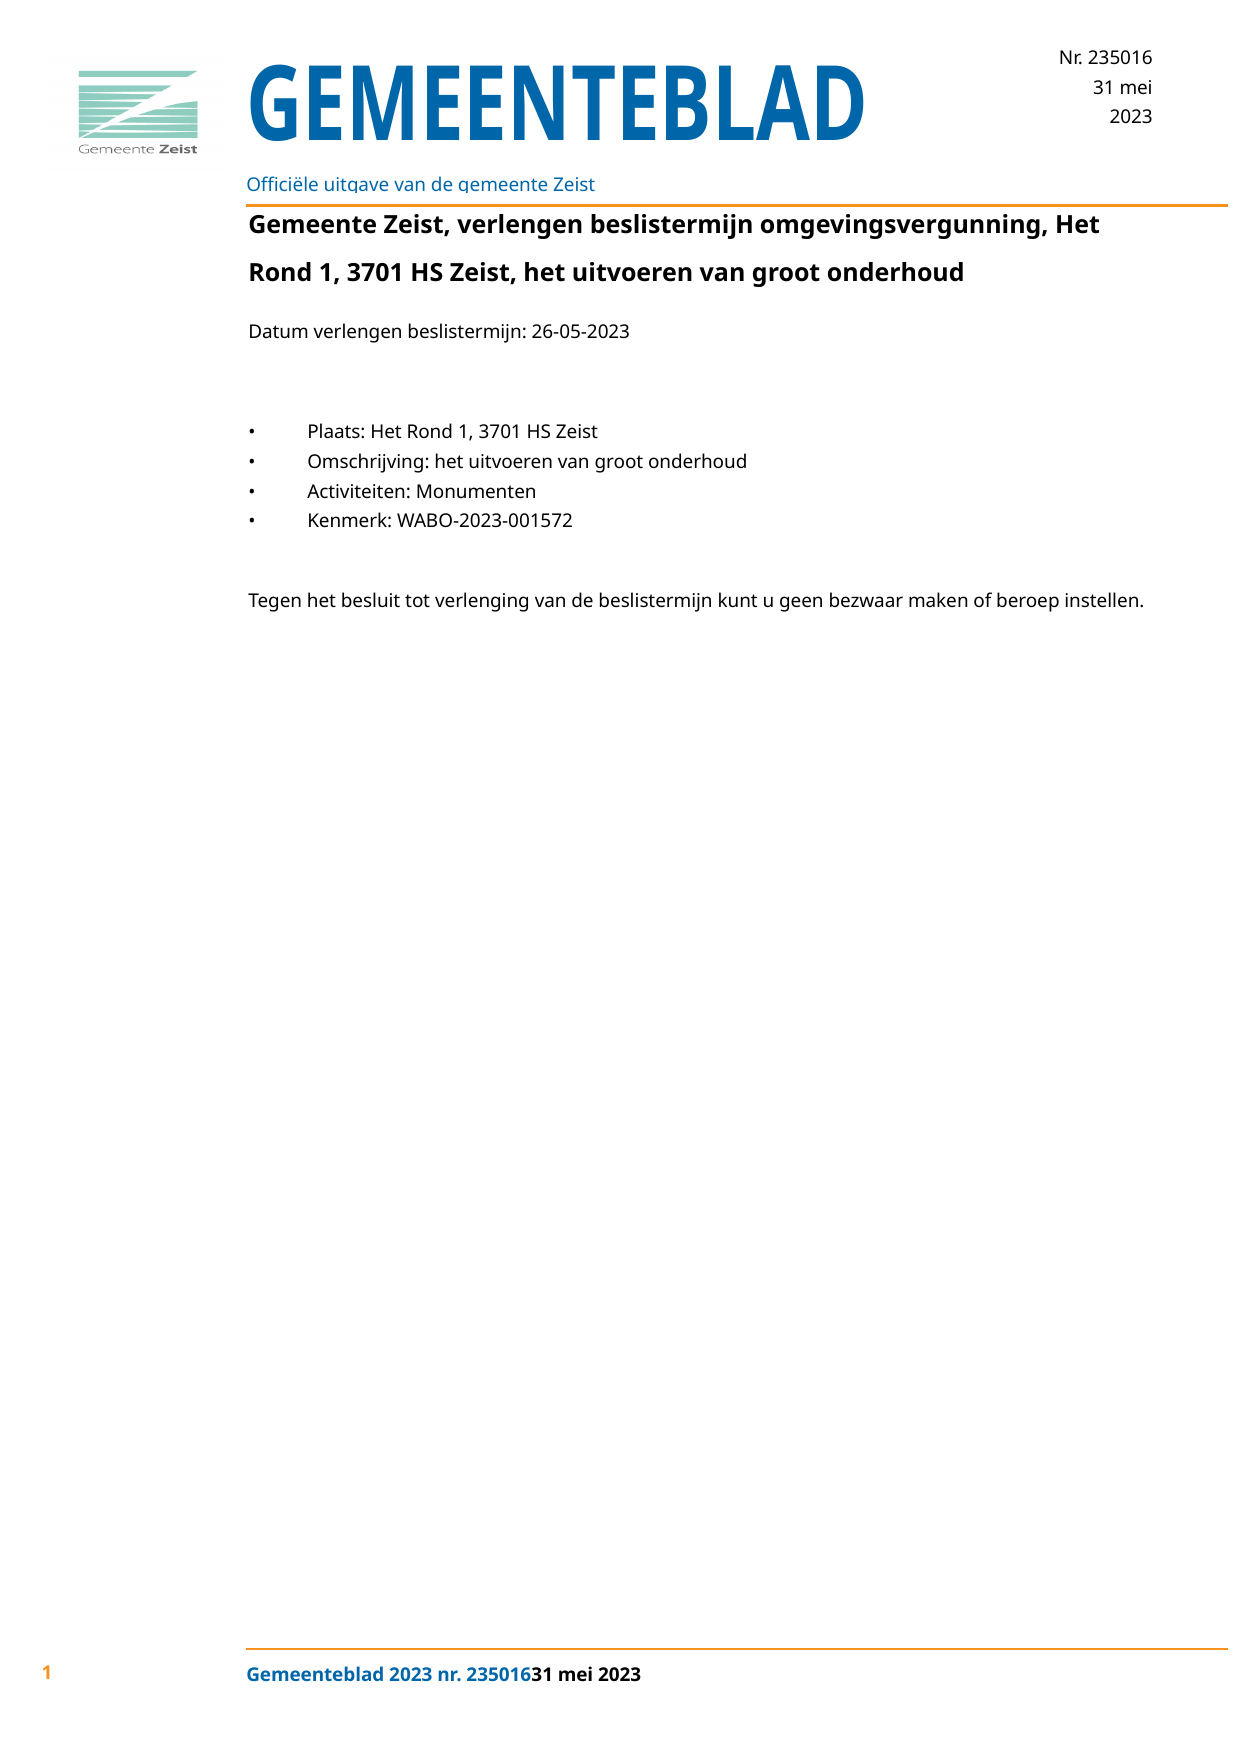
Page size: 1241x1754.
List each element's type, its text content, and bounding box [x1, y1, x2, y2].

list Activiteiten: Monumenten [248, 478, 1152, 504]
text Tegen het besluit tot verlenging van de beslistermijn kunt u geen bezwaar maken of beroep instellen. [248, 587, 1152, 613]
list Kenmerk: WABO-2023-001572 [248, 507, 1152, 533]
text Datum verlengen beslistermijn: 26-05-2023 [248, 318, 1152, 344]
list Plaats: Het Rond 1, 3701 HS Zeist [248, 419, 1152, 444]
text Gemeente Zeist, verlengen beslistermijn omgevingsvergunning, Het Rond 1, 3701 HS Zeist, het uitvoeren van groot onderhoud [248, 207, 1152, 288]
list Omschrijving: het uitvoeren van groot onderhoud [248, 448, 1152, 474]
picture [41, 47, 231, 172]
